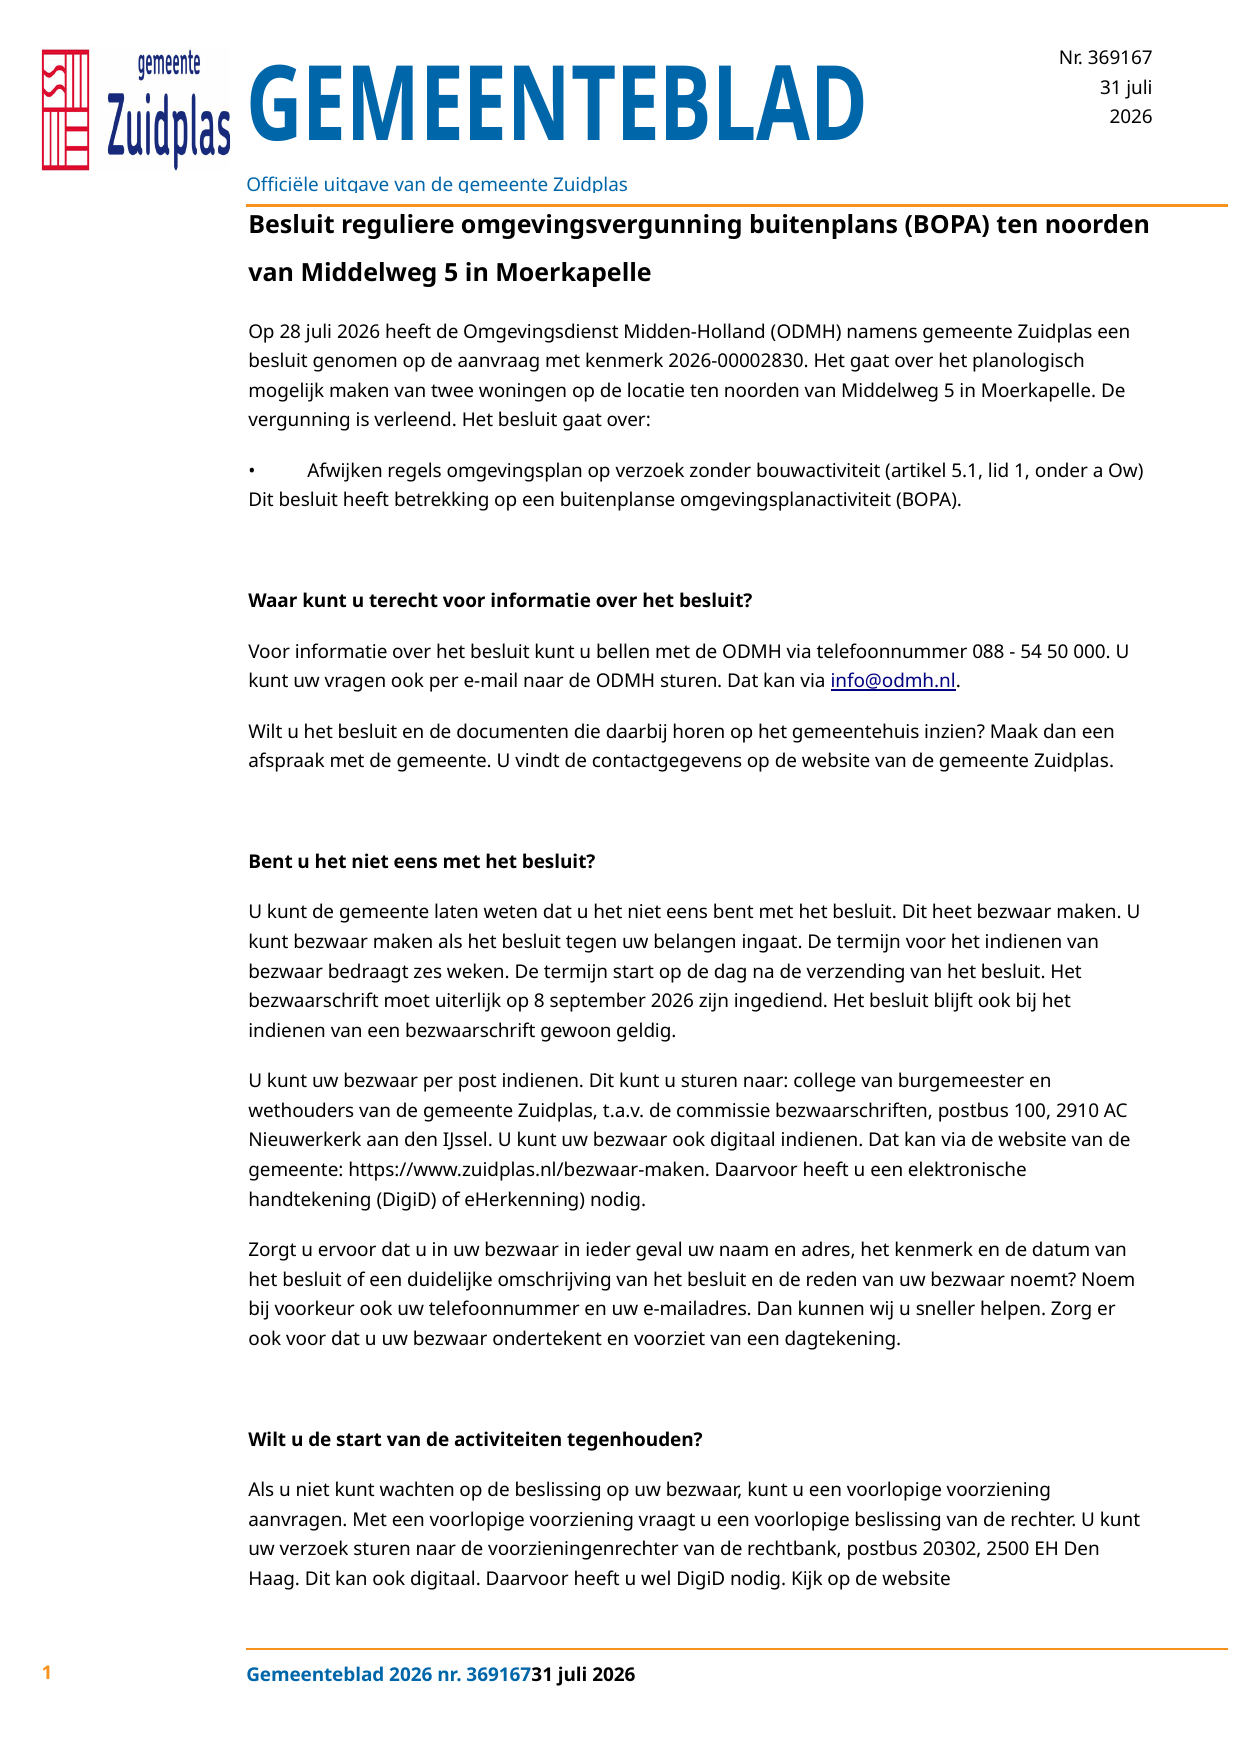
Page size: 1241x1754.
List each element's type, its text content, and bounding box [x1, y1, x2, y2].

text Besluit reguliere omgevingsvergunning buitenplans (BOPA) ten noorden van Middelweg 5 in Moerkapelle [248, 207, 1152, 288]
text Waar kunt u terecht voor informatie over het besluit? [248, 587, 1152, 613]
text Dit besluit heeft betrekking op een buitenplanse omgevingsplanactiviteit (BOPA). [248, 487, 1152, 512]
text Wilt u de start van de activiteiten tegenhouden? [248, 1426, 1152, 1452]
list Afwijken regels omgevingsplan op verzoek zonder bouwactiviteit (artikel 5.1, lid 1, onder a Ow) [248, 457, 1152, 483]
text U kunt uw bezwaar per post indienen. Dit kunt u sturen naar: college van burgemeester en wethouders van de gemeente Zuidplas, t.a.v. de commissie bezwaarschriften, postbus 100, 2910 AC Nieuwerkerk aan den IJssel. U kunt uw bezwaar ook digitaal indienen. Dat kan via de website van de gemeente: https://www.zuidplas.nl/bezwaar-maken. Daarvoor heeft u een elektronische handtekening (DigiD) of eHerkenning) nodig. [248, 1067, 1152, 1212]
text Voor informatie over het besluit kunt u bellen met de ODMH via telefoonnummer 088 - 54 50 000. U kunt uw vragen ook per e-mail naar de ODMH sturen. Dat kan via info@odmh.nl. [248, 638, 1152, 693]
text Zorgt u ervoor dat u in uw bezwaar in ieder geval uw naam en adres, het kenmerk en de datum van het besluit of een duidelijke omschrijving van het besluit en de reden van uw bezwaar noemt? Noem bij voorkeur ook uw telefoonnummer en uw e-mailadres. Dan kunnen wij u sneller helpen. Zorg er ook voor dat u uw bezwaar ondertekent en voorziet van een dagtekening. [248, 1236, 1152, 1351]
text Op 28 juli 2026 heeft de Omgevingsdienst Midden-Holland (ODMH) namens gemeente Zuidplas een besluit genomen op de aanvraag met kenmerk 2026-00002830. Het gaat over het planologisch mogelijk maken van twee woningen op de locatie ten noorden van Middelweg 5 in Moerkapelle. De vergunning is verleend. Het besluit gaat over: [248, 318, 1152, 432]
text Bent u het niet eens met het besluit? [248, 848, 1152, 874]
text Als u niet kunt wachten op de beslissing op uw bezwaar, kunt u een voorlopige voorziening aanvragen. Met een voorlopige voorziening vraagt u een voorlopige beslissing van de rechter. U kunt uw verzoek sturen naar de voorzieningenrechter van de rechtbank, postbus 20302, 2500 EH Den Haag. Dit kan ook digitaal. Daarvoor heeft u wel DigiD nodig. Kijk op de website [248, 1476, 1152, 1591]
text U kunt de gemeente laten weten dat u het niet eens bent met het besluit. Dit heet bezwaar maken. U kunt bezwaar maken als het besluit tegen uw belangen ingaat. De termijn voor het indienen van bezwaar bedraagt zes weken. De termijn start op de dag na de verzending van het besluit. Het bezwaarschrift moet uiterlijk op 8 september 2026 zijn ingediend. Het besluit blijft ook bij het indienen van een bezwaarschrift gewoon geldig. [248, 899, 1152, 1043]
text Wilt u het besluit en de documenten die daarbij horen op het gemeentehuis inzien? Maak dan een afspraak met de gemeente. U vindt de contactgegevens op de website van de gemeente Zuidplas. [248, 718, 1152, 773]
picture [41, 47, 231, 172]
